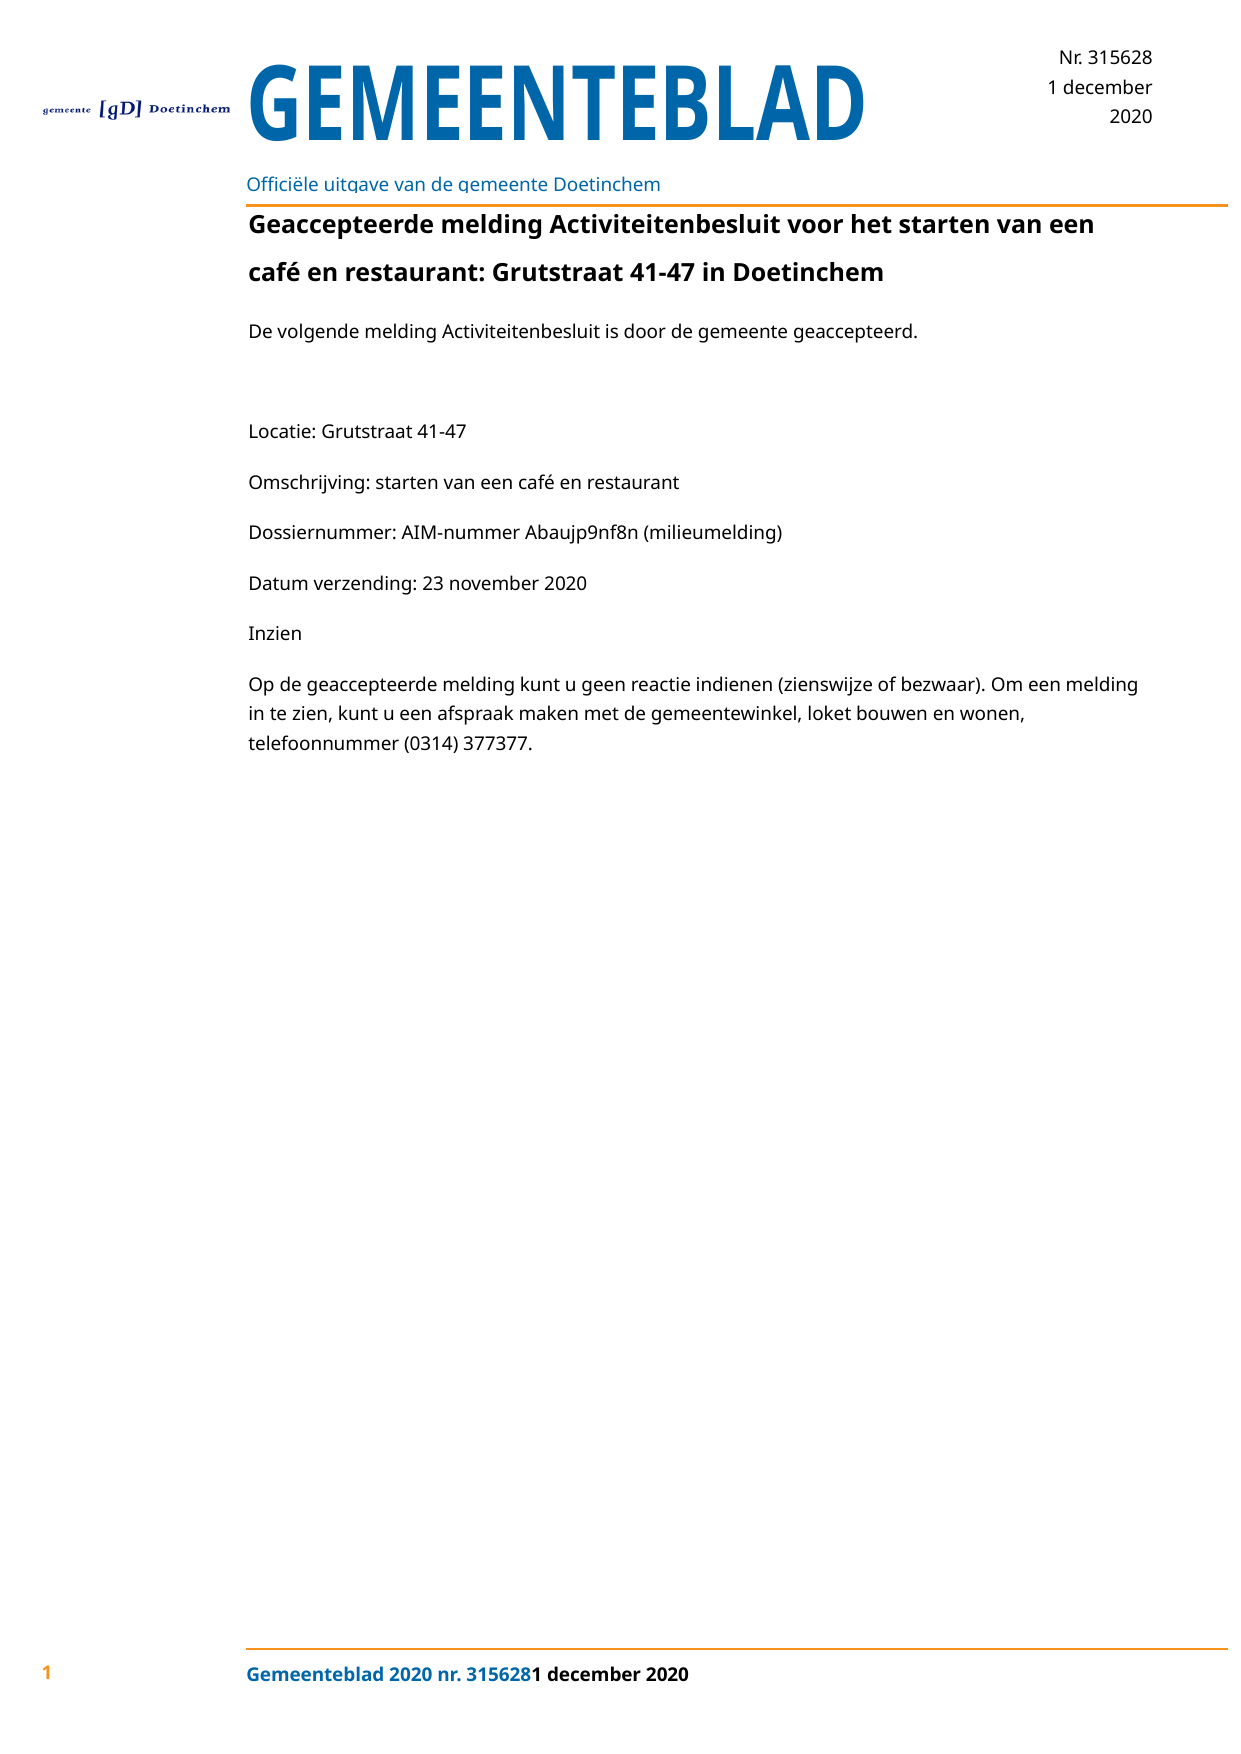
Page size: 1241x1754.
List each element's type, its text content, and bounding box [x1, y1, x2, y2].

text Locatie: Grutstraat 41-47 [248, 419, 1152, 444]
text Geaccepteerde melding Activiteitenbesluit voor het starten van een café en restaurant: Grutstraat 41-47 in Doetinchem [248, 207, 1152, 288]
text Dossiernummer: AIM-nummer Abaujp9nf8n (milieumelding) [248, 519, 1152, 545]
text Omschrijving: starten van een café en restaurant [248, 469, 1152, 495]
text Datum verzending: 23 november 2020 [248, 570, 1152, 596]
text Op de geaccepteerde melding kunt u geen reactie indienen (zienswijze of bezwaar). Om een melding in te zien, kunt u een afspraak maken met de gemeentewinkel, loket bouwen en wonen, telefoonnummer (0314) 377377. [248, 671, 1152, 756]
picture [41, 47, 231, 172]
text De volgende melding Activiteitenbesluit is door de gemeente geaccepteerd. [248, 318, 1152, 344]
text Inzien [248, 620, 1152, 646]
